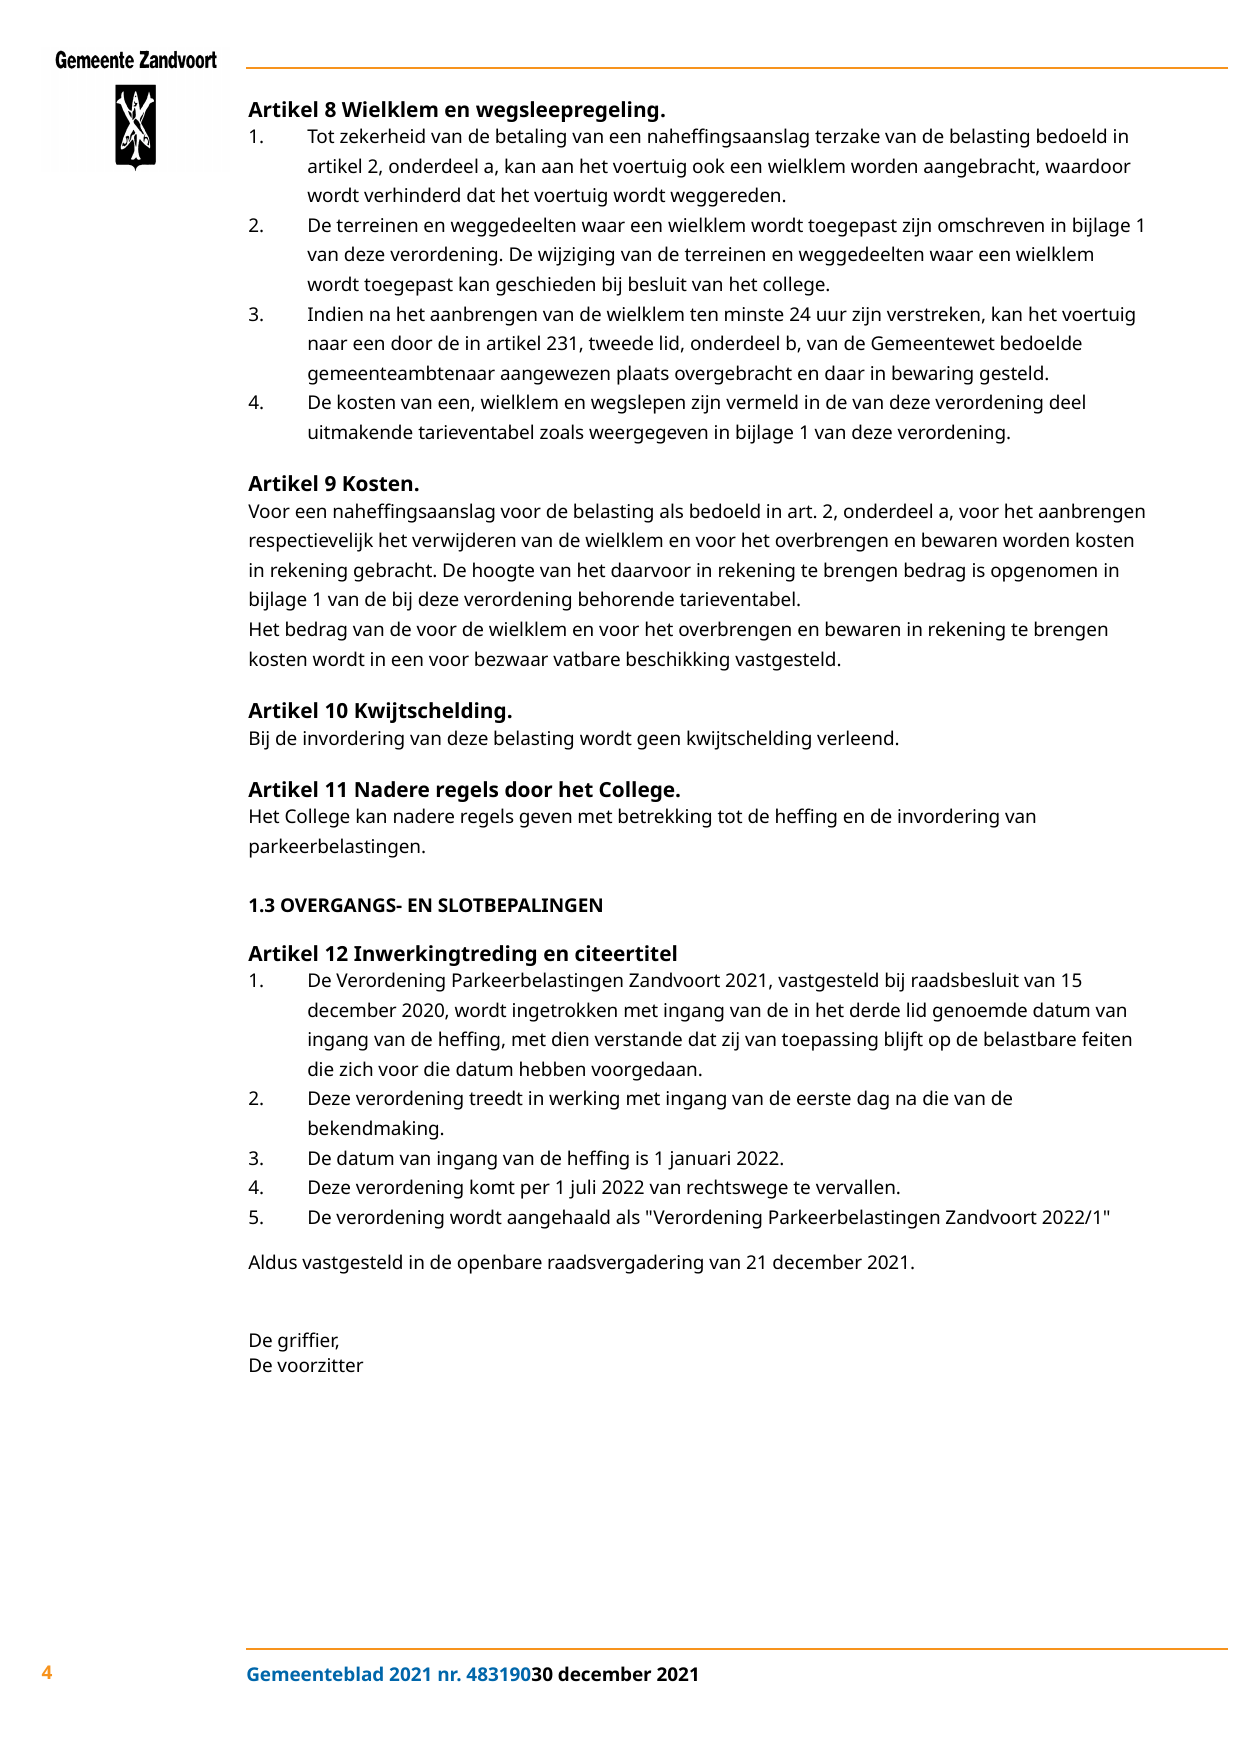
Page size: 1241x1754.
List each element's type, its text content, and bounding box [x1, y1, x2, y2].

list De Verordening Parkeerbelastingen Zandvoort 2021, vastgesteld bij raadsbesluit van 15 december 2020, wordt ingetrokken met ingang van de in het derde lid genoemde datum van ingang van de heffing, met dien verstande dat zij van toepassing blijft op de belastbare feiten die zich voor die datum hebben voorgedaan. [248, 967, 1152, 1082]
text Het bedrag van de voor de wielklem en voor het overbrengen en bewaren in rekening te brengen kosten wordt in een voor bezwaar vatbare beschikking vastgesteld. [248, 616, 1152, 672]
text Artikel 8 Wielklem en wegsleepregeling. [248, 95, 1152, 123]
text Artikel 10 Kwijtschelding. [248, 696, 1152, 725]
text De voorzitter [248, 1352, 1152, 1378]
list Deze verordening komt per 1 juli 2022 van rechtswege te vervallen. [248, 1174, 1152, 1200]
list De verordening wordt aangehaald als "Verordening Parkeerbelastingen Zandvoort 2022/1" [248, 1204, 1152, 1230]
list De kosten van een, wielklem en wegslepen zijn vermeld in de van deze verordening deel uitmakende tarieventabel zoals weergegeven in bijlage 1 van deze verordening. [248, 389, 1152, 445]
list De datum van ingang van de heffing is 1 januari 2022. [248, 1145, 1152, 1171]
text Artikel 11 Nadere regels door het College. [248, 775, 1152, 803]
text Artikel 9 Kosten. [248, 469, 1152, 498]
text Bij de invordering van deze belasting wordt geen kwijtschelding verleend. [248, 725, 1152, 750]
text Artikel 12 Inwerkingtreding en citeertitel [248, 939, 1152, 967]
list Tot zekerheid van de betaling van een naheffingsaanslag terzake van de belasting bedoeld in artikel 2, onderdeel a, kan aan het voertuig ook een wielklem worden aangebracht, waardoor wordt verhinderd dat het voertuig wordt weggereden. [248, 123, 1152, 208]
list De terreinen en weggedeelten waar een wielklem wordt toegepast zijn omschreven in bijlage 1 van deze verordening. De wijziging van de terreinen en weggedeelten waar een wielklem wordt toegepast kan geschieden bij besluit van het college. [248, 212, 1152, 297]
text De griffier, [248, 1327, 1152, 1352]
text 1.3 OVERGANGS- EN SLOTBEPALINGEN [248, 892, 1152, 918]
list Deze verordening treedt in werking met ingang van de eerste dag na die van de bekendmaking. [248, 1086, 1152, 1141]
list Indien na het aanbrengen van de wielklem ten minste 24 uur zijn verstreken, kan het voertuig naar een door de in artikel 231, tweede lid, onderdeel b, van de Gemeentewet bedoelde gemeenteambtenaar aangewezen plaats overgebracht en daar in bewaring gesteld. [248, 301, 1152, 386]
text Aldus vastgesteld in de openbare raadsvergadering van 21 december 2021. [248, 1249, 1152, 1275]
text Voor een naheffingsaanslag voor de belasting als bedoeld in art. 2, onderdeel a, voor het aanbrengen respectievelijk het verwijderen van de wielklem en voor het overbrengen en bewaren worden kosten in rekening gebracht. De hoogte van het daarvoor in rekening te brengen bedrag is opgenomen in bijlage 1 van de bij deze verordening behorende tarieventabel. [248, 498, 1152, 612]
text Het College kan nadere regels geven met betrekking tot de heffing en de invordering van parkeerbelastingen. [248, 803, 1152, 859]
picture [41, 47, 231, 172]
